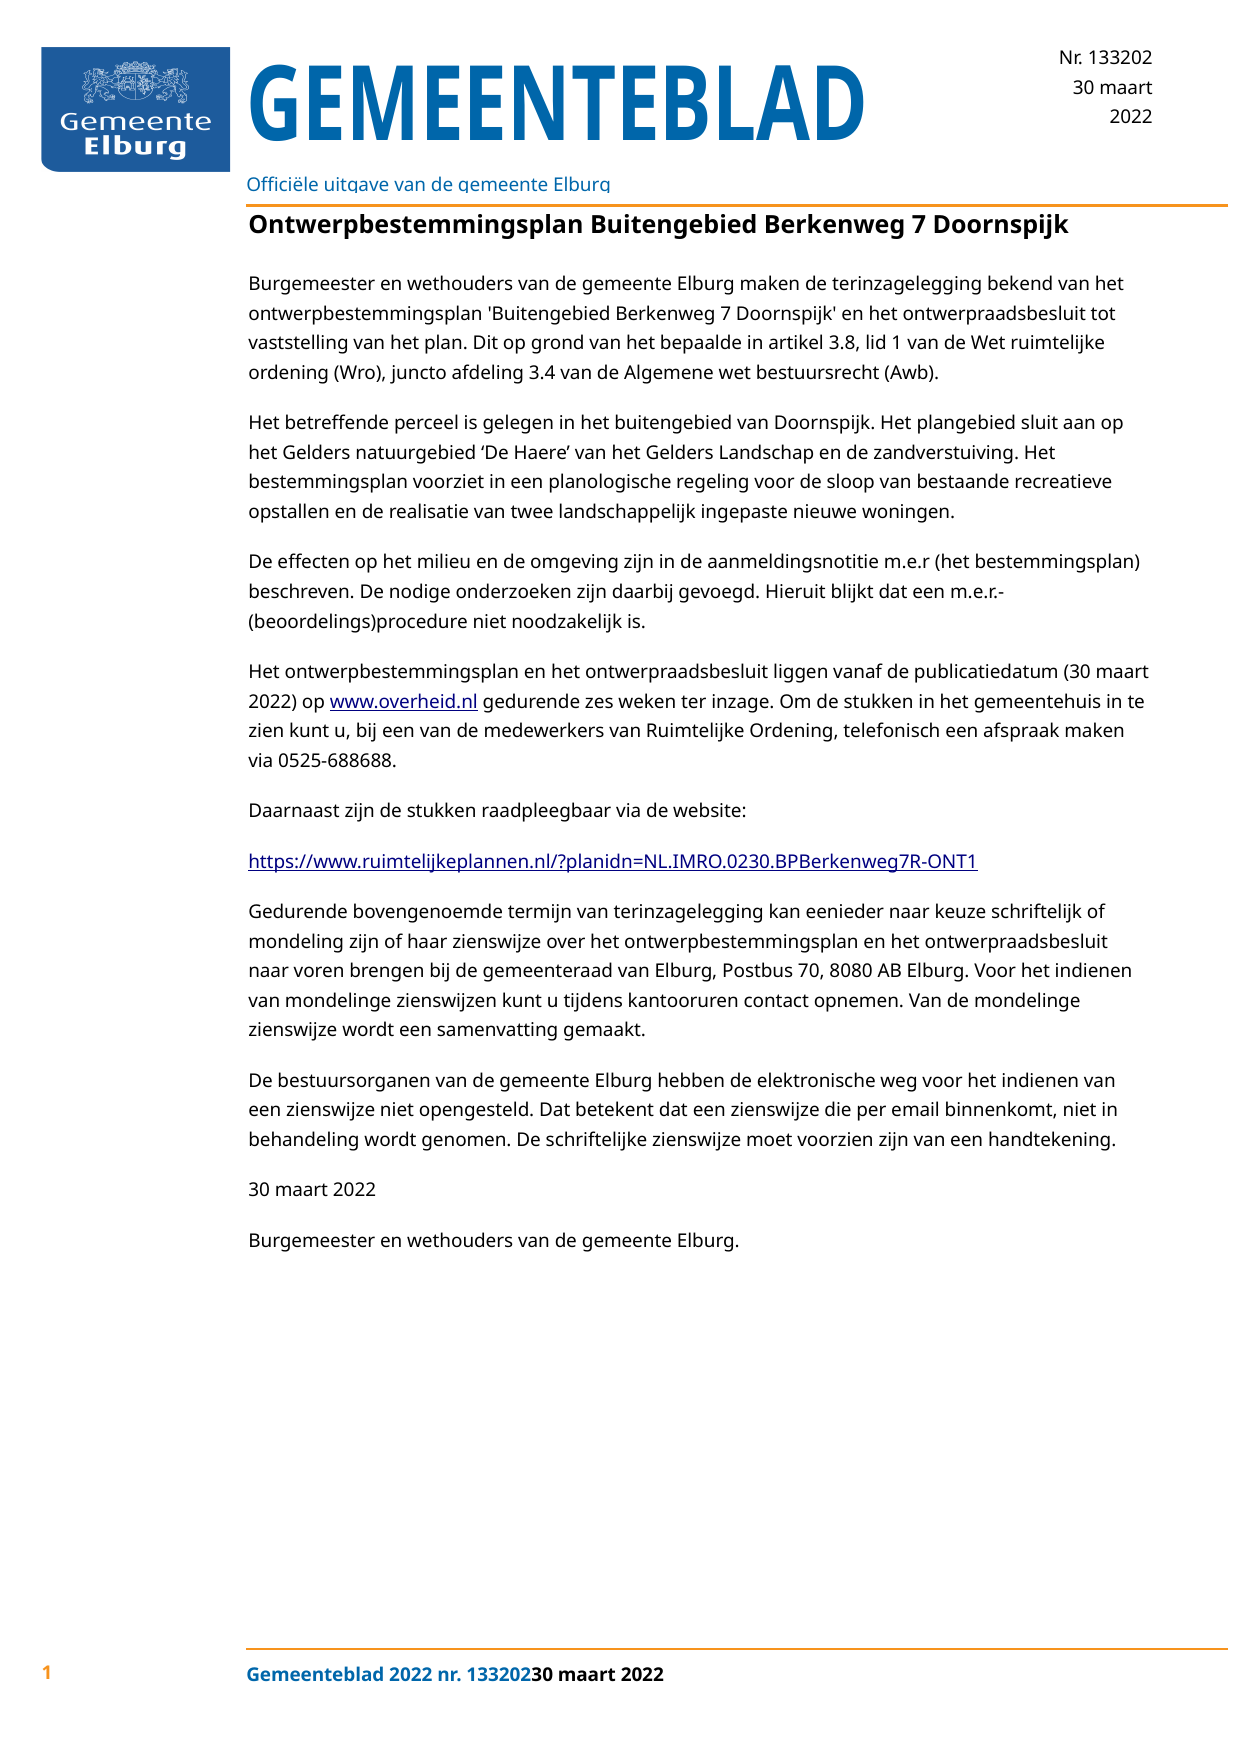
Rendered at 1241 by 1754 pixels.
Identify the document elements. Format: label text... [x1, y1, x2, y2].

text Gedurende bovengenoemde termijn van terinzagelegging kan eenieder naar keuze schriftelijk of mondeling zijn of haar zienswijze over het ontwerpbestemmingsplan en het ontwerpraadsbesluit naar voren brengen bij de gemeenteraad van Elburg, Postbus 70, 8080 AB Elburg. Voor het indienen van mondelinge zienswijzen kunt u tijdens kantooruren contact opnemen. Van de mondelinge zienswijze wordt een samenvatting gemaakt. [248, 898, 1152, 1042]
text 30 maart 2022 [248, 1177, 1152, 1202]
text De bestuursorganen van de gemeente Elburg hebben de elektronische weg voor het indienen van een zienswijze niet opengesteld. Dat betekent dat een zienswijze die per email binnenkomt, niet in behandeling wordt genomen. De schriftelijke zienswijze moet voorzien zijn van een handtekening. [248, 1067, 1152, 1152]
text Het betreffende perceel is gelegen in het buitengebied van Doornspijk. Het plangebied sluit aan op het Gelders natuurgebied ‘De Haere’ van het Gelders Landschap en de zandverstuiving. Het bestemmingsplan voorziet in een planologische regeling voor de sloop van bestaande recreatieve opstallen en de realisatie van twee landschappelijk ingepaste nieuwe woningen. [248, 409, 1152, 524]
text Burgemeester en wethouders van de gemeente Elburg. [248, 1227, 1152, 1253]
text https://www.ruimtelijkeplannen.nl/?planidn=NL.IMRO.0230.BPBerkenweg7R-ONT1 [248, 848, 1152, 873]
text Ontwerpbestemmingsplan Buitengebied Berkenweg 7 Doornspijk [248, 207, 1152, 241]
text Het ontwerpbestemmingsplan en het ontwerpraadsbesluit liggen vanaf de publicatiedatum (30 maart 2022) op www.overheid.nl gedurende zes weken ter inzage. Om de stukken in het gemeentehuis in te zien kunt u, bij een van de medewerkers van Ruimtelijke Ordening, telefonisch een afspraak maken via 0525-688688. [248, 658, 1152, 773]
text Burgemeester en wethouders van de gemeente Elburg maken de terinzagelegging bekend van het ontwerpbestemmingsplan 'Buitengebied Berkenweg 7 Doornspijk' en het ontwerpraadsbesluit tot vaststelling van het plan. Dit op grond van het bepaalde in artikel 3.8, lid 1 van de Wet ruimtelijke ordening (Wro), juncto afdeling 3.4 van de Algemene wet bestuursrecht (Awb). [248, 270, 1152, 385]
picture [41, 47, 231, 172]
text Daarnaast zijn de stukken raadpleegbaar via de website: [248, 797, 1152, 823]
text De effecten op het milieu en de omgeving zijn in de aanmeldingsnotitie m.e.r (het bestemmingsplan) beschreven. De nodige onderzoeken zijn daarbij gevoegd. Hieruit blijkt dat een m.e.r.-(beoordelings)procedure niet noodzakelijk is. [248, 549, 1152, 633]
